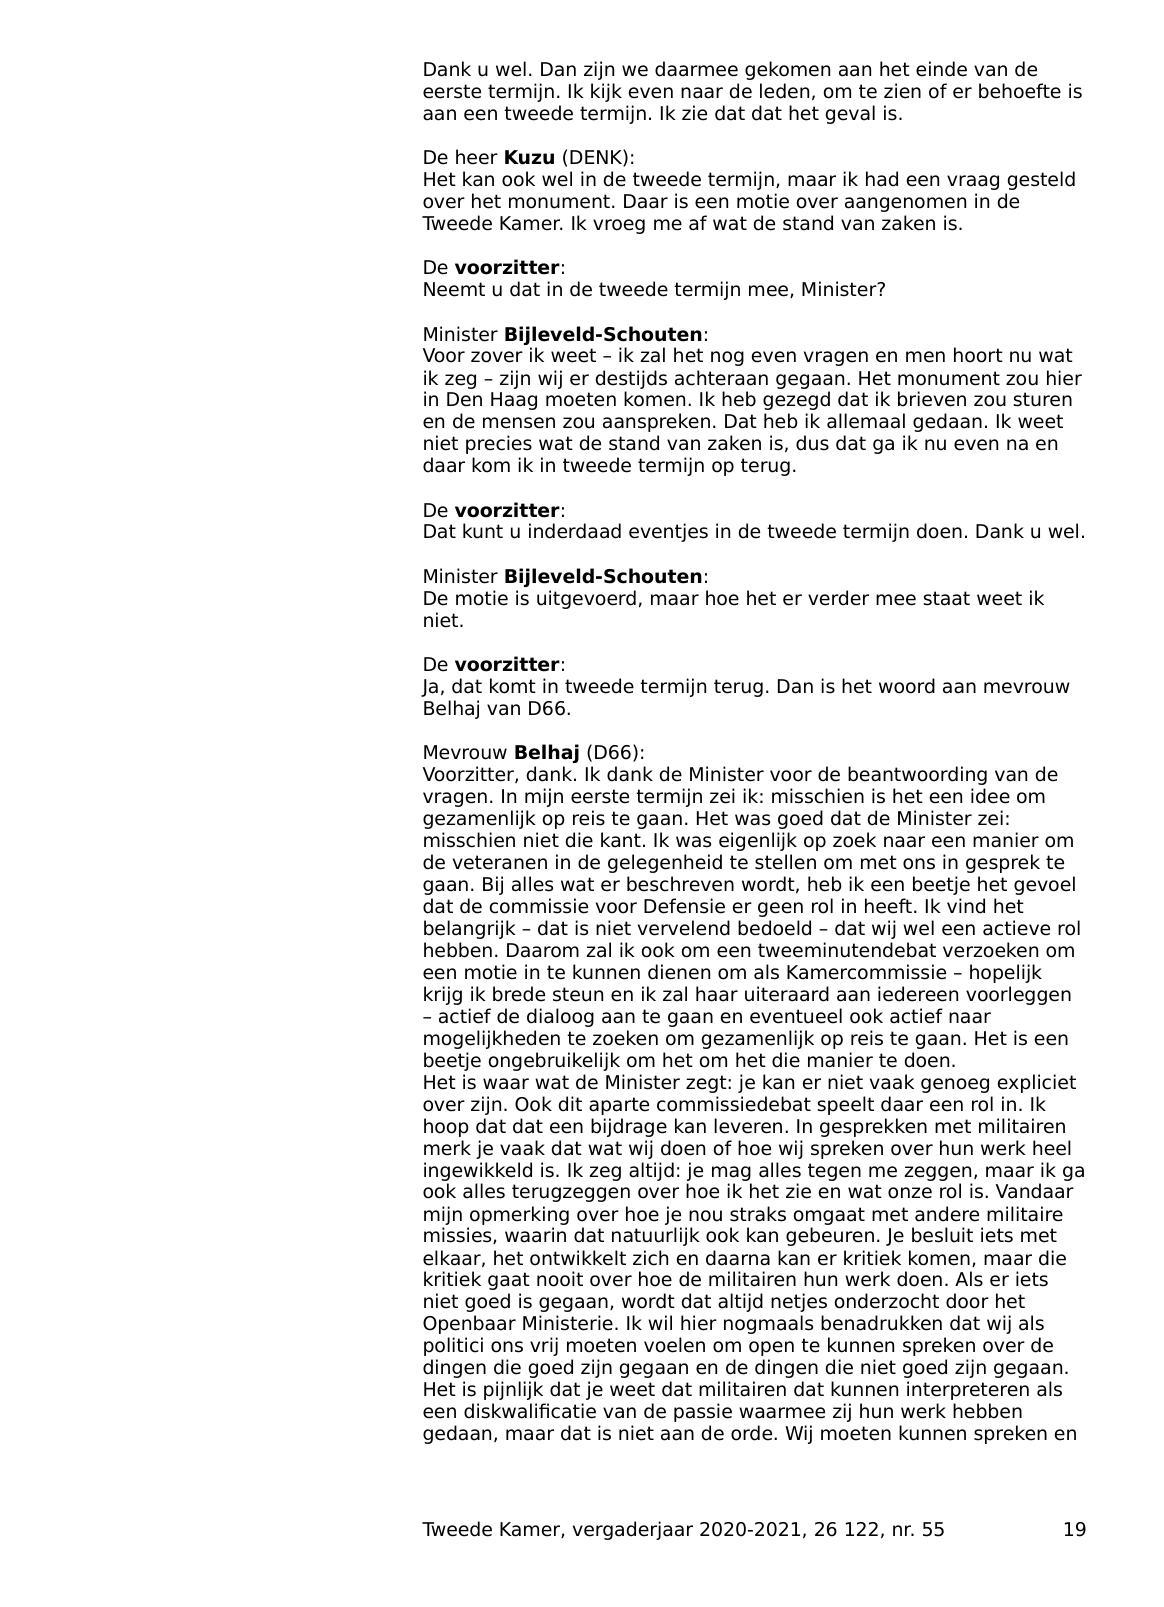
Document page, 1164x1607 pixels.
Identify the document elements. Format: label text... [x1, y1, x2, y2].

text Voorzitter, dank. Ik dank de Minister voor de beantwoording van de vragen. In mijn eerste termijn zei ik: misschien is het een idee om gezamenlijk op reis te gaan. Het was goed dat de Minister zei: misschien niet die kant. Ik was eigenlijk op zoek naar een manier om de veteranen in de gelegenheid te stellen om met ons in gesprek te gaan. Bij alles wat er beschreven wordt, heb ik een beetje het gevoel dat de commissie voor Defensie er geen rol in heeft. Ik vind het belangrijk – dat is niet vervelend bedoeld – dat wij wel een actieve rol hebben. Daarom zal ik ook om een tweeminutendebat verzoeken om een motie in te kunnen dienen om als Kamercommissie – hopelijk krijg ik brede steun en ik zal haar uiteraard aan iedereen voorleggen – actief de dialoog aan te gaan en eventueel ook actief naar mogelijkheden te zoeken om gezamenlijk op reis te gaan. Het is een beetje ongebruikelijk om het om het die manier te doen. [422, 764, 1087, 1072]
text Dank u wel. Dan zijn we daarmee gekomen aan het einde van de eerste termijn. Ik kijk even naar de leden, om te zien of er behoefte is aan een tweede termijn. Ik zie dat dat het geval is. [422, 59, 1087, 125]
text Voor zover ik weet – ik zal het nog even vragen en men hoort nu wat ik zeg – zijn wij er destijds achteraan gegaan. Het monument zou hier in Den Haag moeten komen. Ik heb gezegd dat ik brieven zou sturen en de mensen zou aanspreken. Dat heb ik allemaal gedaan. Ik weet niet precies wat de stand van zaken is, dus dat ga ik nu even na en daar kom ik in tweede termijn op terug. [422, 345, 1087, 477]
text Minister Bijleveld-Schouten: [422, 566, 1087, 588]
text De motie is uitgevoerd, maar hoe het er verder mee staat weet ik niet. [422, 588, 1087, 632]
text Het kan ook wel in de tweede termijn, maar ik had een vraag gesteld over het monument. Daar is een motie over aangenomen in de Tweede Kamer. Ik vroeg me af wat de stand van zaken is. [422, 169, 1087, 235]
text Dat kunt u inderdaad eventjes in de tweede termijn doen. Dank u wel. [422, 521, 1087, 543]
text De voorzitter: [422, 257, 1087, 279]
text Mevrouw Belhaj (D66): [422, 742, 1087, 764]
text De voorzitter: [422, 499, 1087, 521]
text Het is waar wat de Minister zegt: je kan er niet vaak genoeg expliciet over zijn. Ook dit aparte commissiedebat speelt daar een rol in. Ik hoop dat dat een bijdrage kan leveren. In gesprekken met militairen merk je vaak dat wat wij doen of hoe wij spreken over hun werk heel ingewikkeld is. Ik zeg altijd: je mag alles tegen me zeggen, maar ik ga ook alles terugzeggen over hoe ik het zie en wat onze rol is. Vandaar mijn opmerking over hoe je nou straks omgaat met andere militaire missies, waarin dat natuurlijk ook kan gebeuren. Je besluit iets met elkaar, het ontwikkelt zich en daarna kan er kritiek komen, maar die kritiek gaat nooit over hoe de militairen hun werk doen. Als er iets niet goed is gegaan, wordt dat altijd netjes onderzocht door het Openbaar Ministerie. Ik wil hier nogmaals benadrukken dat wij als politici ons vrij moeten voelen om open te kunnen spreken over de dingen die goed zijn gegaan en de dingen die niet goed zijn gegaan. Het is pijnlijk dat je weet dat militairen dat kunnen interpreteren als een diskwalificatie van de passie waarmee zij hun werk hebben gedaan, maar dat is niet aan de orde. Wij moeten kunnen spreken en [422, 1072, 1087, 1445]
text Minister Bijleveld-Schouten: [422, 323, 1087, 345]
text De voorzitter: [422, 654, 1087, 676]
text Neemt u dat in de tweede termijn mee, Minister? [422, 279, 1087, 301]
text De heer Kuzu (DENK): [422, 147, 1087, 169]
text Ja, dat komt in tweede termijn terug. Dan is het woord aan mevrouw Belhaj van D66. [422, 676, 1087, 720]
